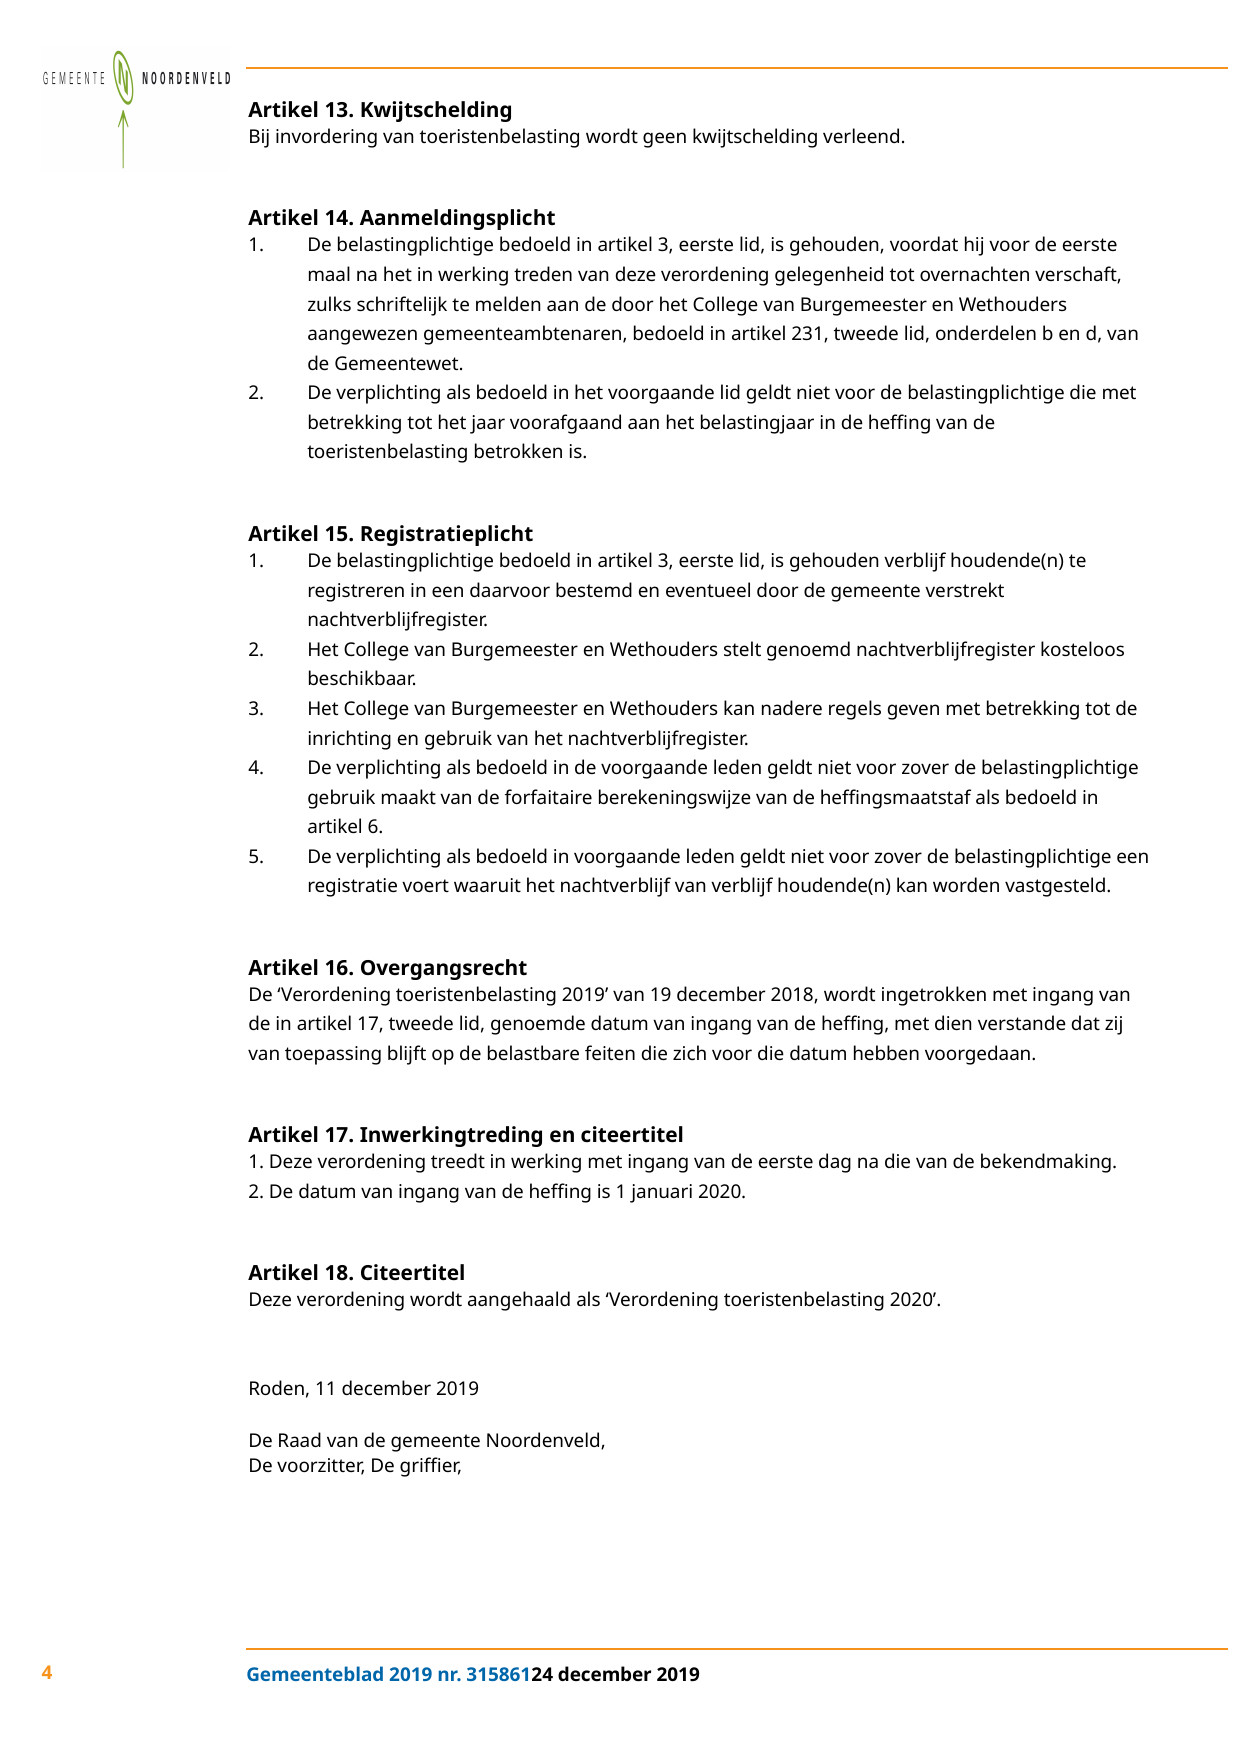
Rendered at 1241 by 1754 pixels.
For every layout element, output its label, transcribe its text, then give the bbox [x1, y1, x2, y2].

text Deze verordening wordt aangehaald als ‘Verordening toeristenbelasting 2020’. [248, 1287, 1152, 1312]
picture [41, 47, 231, 172]
text Artikel 15. Registratieplicht [248, 519, 1152, 547]
list De belastingplichtige bedoeld in artikel 3, eerste lid, is gehouden, voordat hij voor de eerste maal na het in werking treden van deze verordening gelegenheid tot overnachten verschaft, zulks schriftelijk te melden aan de door het College van Burgemeester en Wethouders aangewezen gemeenteambtenaren, bedoeld in artikel 231, tweede lid, onderdelen b en d, van de Gemeentewet. [248, 232, 1152, 376]
text Artikel 13. Kwijtschelding [248, 95, 1152, 123]
text Bij invordering van toeristenbelasting wordt geen kwijtschelding verleend. [248, 123, 1152, 149]
text Artikel 16. Overgangsrecht [248, 953, 1152, 981]
text 1. Deze verordening treedt in werking met ingang van de eerste dag na die van de bekendmaking. [248, 1149, 1152, 1174]
list De verplichting als bedoeld in de voorgaande leden geldt niet voor zover de belastingplichtige gebruik maakt van de forfaitaire berekeningswijze van de heffingsmaatstaf als bedoeld in artikel 6. [248, 754, 1152, 839]
text De voorzitter, De griffier, [248, 1453, 1152, 1478]
text Roden, 11 december 2019 [248, 1375, 1152, 1401]
list De verplichting als bedoeld in voorgaande leden geldt niet voor zover de belastingplichtige een registratie voert waaruit het nachtverblijf van verblijf houdende(n) kan worden vastgesteld. [248, 843, 1152, 898]
text Artikel 18. Citeertitel [248, 1258, 1152, 1287]
text Artikel 17. Inwerkingtreding en citeertitel [248, 1120, 1152, 1149]
text De ‘Verordening toeristenbelasting 2019’ van 19 december 2018, wordt ingetrokken met ingang van de in artikel 17, tweede lid, genoemde datum van ingang van de heffing, met dien verstande dat zij van toepassing blijft op de belastbare feiten die zich voor die datum hebben voorgedaan. [248, 981, 1152, 1066]
text De Raad van de gemeente Noordenveld, [248, 1427, 1152, 1453]
list De belastingplichtige bedoeld in artikel 3, eerste lid, is gehouden verblijf houdende(n) te registreren in een daarvoor bestemd en eventueel door de gemeente verstrekt nachtverblijfregister. [248, 547, 1152, 632]
list De verplichting als bedoeld in het voorgaande lid geldt niet voor de belastingplichtige die met betrekking tot het jaar voorafgaand aan het belastingjaar in de heffing van de toeristenbelasting betrokken is. [248, 379, 1152, 464]
list Het College van Burgemeester en Wethouders kan nadere regels geven met betrekking tot de inrichting en gebruik van het nachtverblijfregister. [248, 695, 1152, 750]
text 2. De datum van ingang van de heffing is 1 januari 2020. [248, 1178, 1152, 1204]
list Het College van Burgemeester en Wethouders stelt genoemd nachtverblijfregister kosteloos beschikbaar. [248, 636, 1152, 691]
text Artikel 14. Aanmeldingsplicht [248, 203, 1152, 232]
